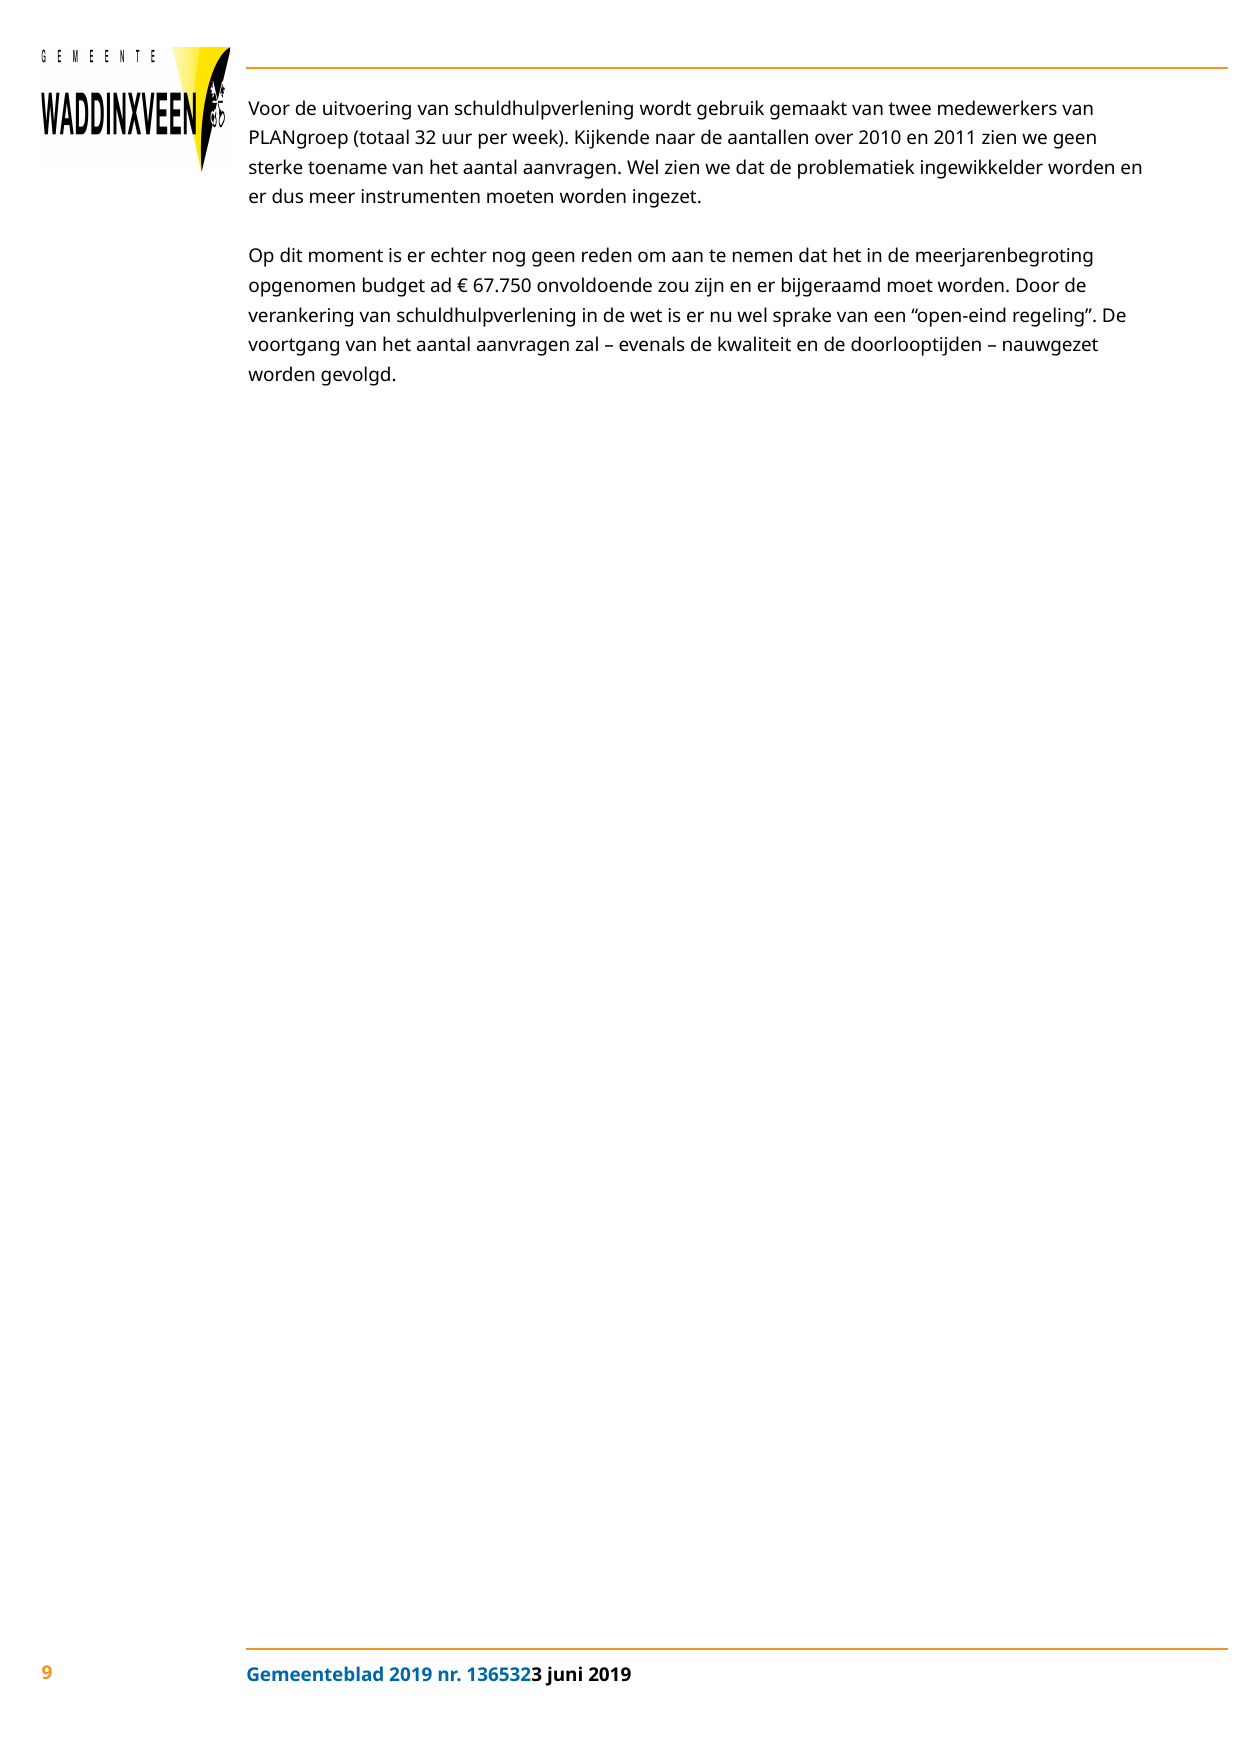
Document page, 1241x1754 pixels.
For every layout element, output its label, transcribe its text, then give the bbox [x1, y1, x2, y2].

text Voor de uitvoering van schuldhulpverlening wordt gebruik gemaakt van twee medewerkers van PLANgroep (totaal 32 uur per week). Kijkende naar de aantallen over 2010 en 2011 zien we geen sterke toename van het aantal aanvragen. Wel zien we dat de problematiek ingewikkelder worden en er dus meer instrumenten moeten worden ingezet. [248, 95, 1152, 209]
text Op dit moment is er echter nog geen reden om aan te nemen dat het in de meerjarenbegroting opgenomen budget ad € 67.750 onvoldoende zou zijn en er bijgeraamd moet worden. Door de verankering van schuldhulpverlening in de wet is er nu wel sprake van een “open-eind regeling”. De voortgang van het aantal aanvragen zal – evenals de kwaliteit en de doorlooptijden – nauwgezet worden gevolgd. [248, 243, 1152, 387]
picture [41, 47, 231, 172]
